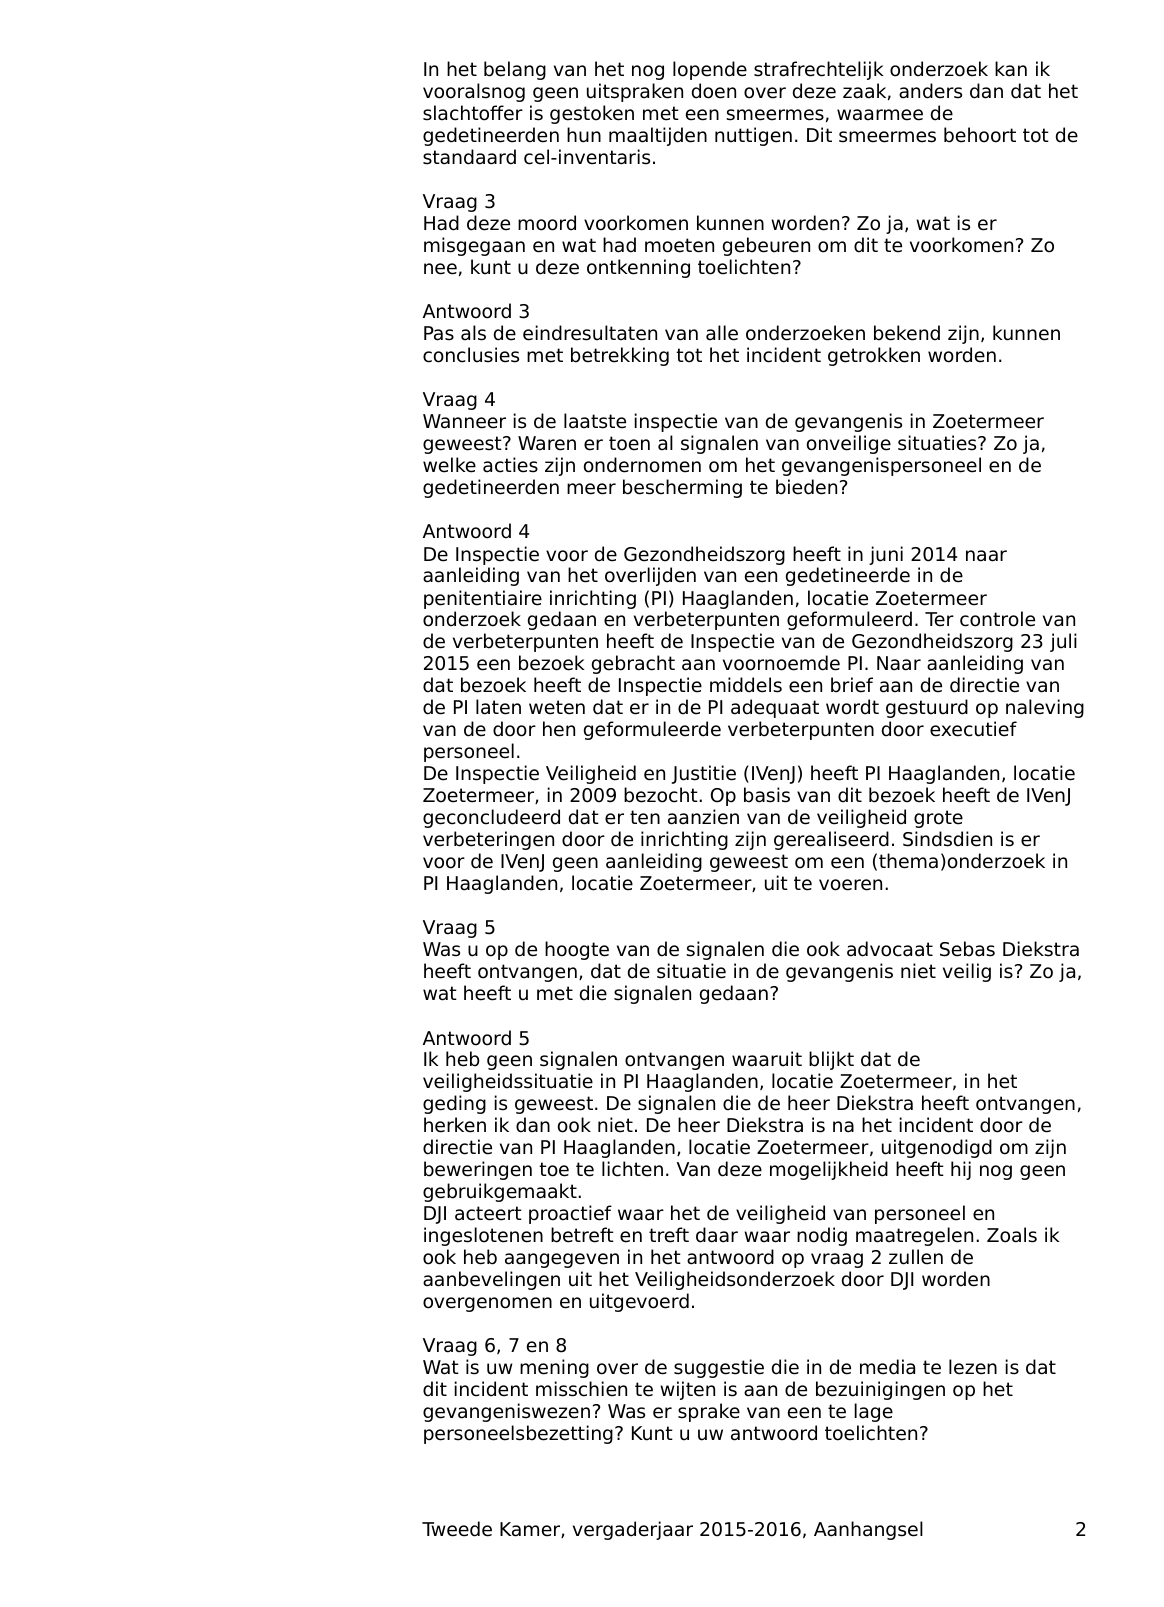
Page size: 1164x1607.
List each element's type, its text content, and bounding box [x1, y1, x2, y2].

text Wanneer is de laatste inspectie van de gevangenis in Zoetermeer geweest? Waren er toen al signalen van onveilige situaties? Zo ja, welke acties zijn ondernomen om het gevangenispersoneel en de gedetineerden meer bescherming te bieden? [422, 411, 1087, 499]
text DJI acteert proactief waar het de veiligheid van personeel en ingeslotenen betreft en treft daar waar nodig maatregelen. Zoals ik ook heb aangegeven in het antwoord op vraag 2 zullen de aanbevelingen uit het Veiligheidsonderzoek door DJI worden overgenomen en uitgevoerd. [422, 1203, 1087, 1313]
text De Inspectie Veiligheid en Justitie (IVenJ) heeft PI Haaglanden, locatie Zoetermeer, in 2009 bezocht. Op basis van dit bezoek heeft de IVenJ geconcludeerd dat er ten aanzien van de veiligheid grote verbeteringen door de inrichting zijn gerealiseerd. Sindsdien is er voor de IVenJ geen aanleiding geweest om een (thema)onderzoek in PI Haaglanden, locatie Zoetermeer, uit te voeren. [422, 763, 1087, 895]
text Pas als de eindresultaten van alle onderzoeken bekend zijn, kunnen conclusies met betrekking tot het incident getrokken worden. [422, 323, 1087, 367]
text Vraag 5 [422, 917, 1087, 939]
text Vraag 6, 7 en 8 [422, 1335, 1087, 1357]
text Wat is uw mening over de suggestie die in de media te lezen is dat dit incident misschien te wijten is aan de bezuinigingen op het gevangeniswezen? Was er sprake van een te lage personeelsbezetting? Kunt u uw antwoord toelichten? [422, 1357, 1087, 1445]
text Vraag 3 [422, 191, 1087, 213]
text Antwoord 3 [422, 301, 1087, 323]
text In het belang van het nog lopende strafrechtelijk onderzoek kan ik vooralsnog geen uitspraken doen over deze zaak, anders dan dat het slachtoffer is gestoken met een smeermes, waarmee de gedetineerden hun maaltijden nuttigen. Dit smeermes behoort tot de standaard cel-inventaris. [422, 59, 1087, 169]
text Antwoord 4 [422, 521, 1087, 543]
text Had deze moord voorkomen kunnen worden? Zo ja, wat is er misgegaan en wat had moeten gebeuren om dit te voorkomen? Zo nee, kunt u deze ontkenning toelichten? [422, 213, 1087, 279]
text Ik heb geen signalen ontvangen waaruit blijkt dat de veiligheidssituatie in PI Haaglanden, locatie Zoetermeer, in het geding is geweest. De signalen die de heer Diekstra heeft ontvangen, herken ik dan ook niet. De heer Diekstra is na het incident door de directie van PI Haaglanden, locatie Zoetermeer, uitgenodigd om zijn beweringen toe te lichten. Van deze mogelijkheid heeft hij nog geen gebruikgemaakt. [422, 1049, 1087, 1203]
text De Inspectie voor de Gezondheidszorg heeft in juni 2014 naar aanleiding van het overlijden van een gedetineerde in de penitentiaire inrichting (PI) Haaglanden, locatie Zoetermeer onderzoek gedaan en verbeterpunten geformuleerd. Ter controle van de verbeterpunten heeft de Inspectie van de Gezondheidszorg 23 juli 2015 een bezoek gebracht aan voornoemde PI. Naar aanleiding van dat bezoek heeft de Inspectie middels een brief aan de directie van de PI laten weten dat er in de PI adequaat wordt gestuurd op naleving van de door hen geformuleerde verbeterpunten door executief personeel. [422, 543, 1087, 763]
text Was u op de hoogte van de signalen die ook advocaat Sebas Diekstra heeft ontvangen, dat de situatie in de gevangenis niet veilig is? Zo ja, wat heeft u met die signalen gedaan? [422, 939, 1087, 1005]
text Antwoord 5 [422, 1027, 1087, 1049]
text Vraag 4 [422, 389, 1087, 411]
